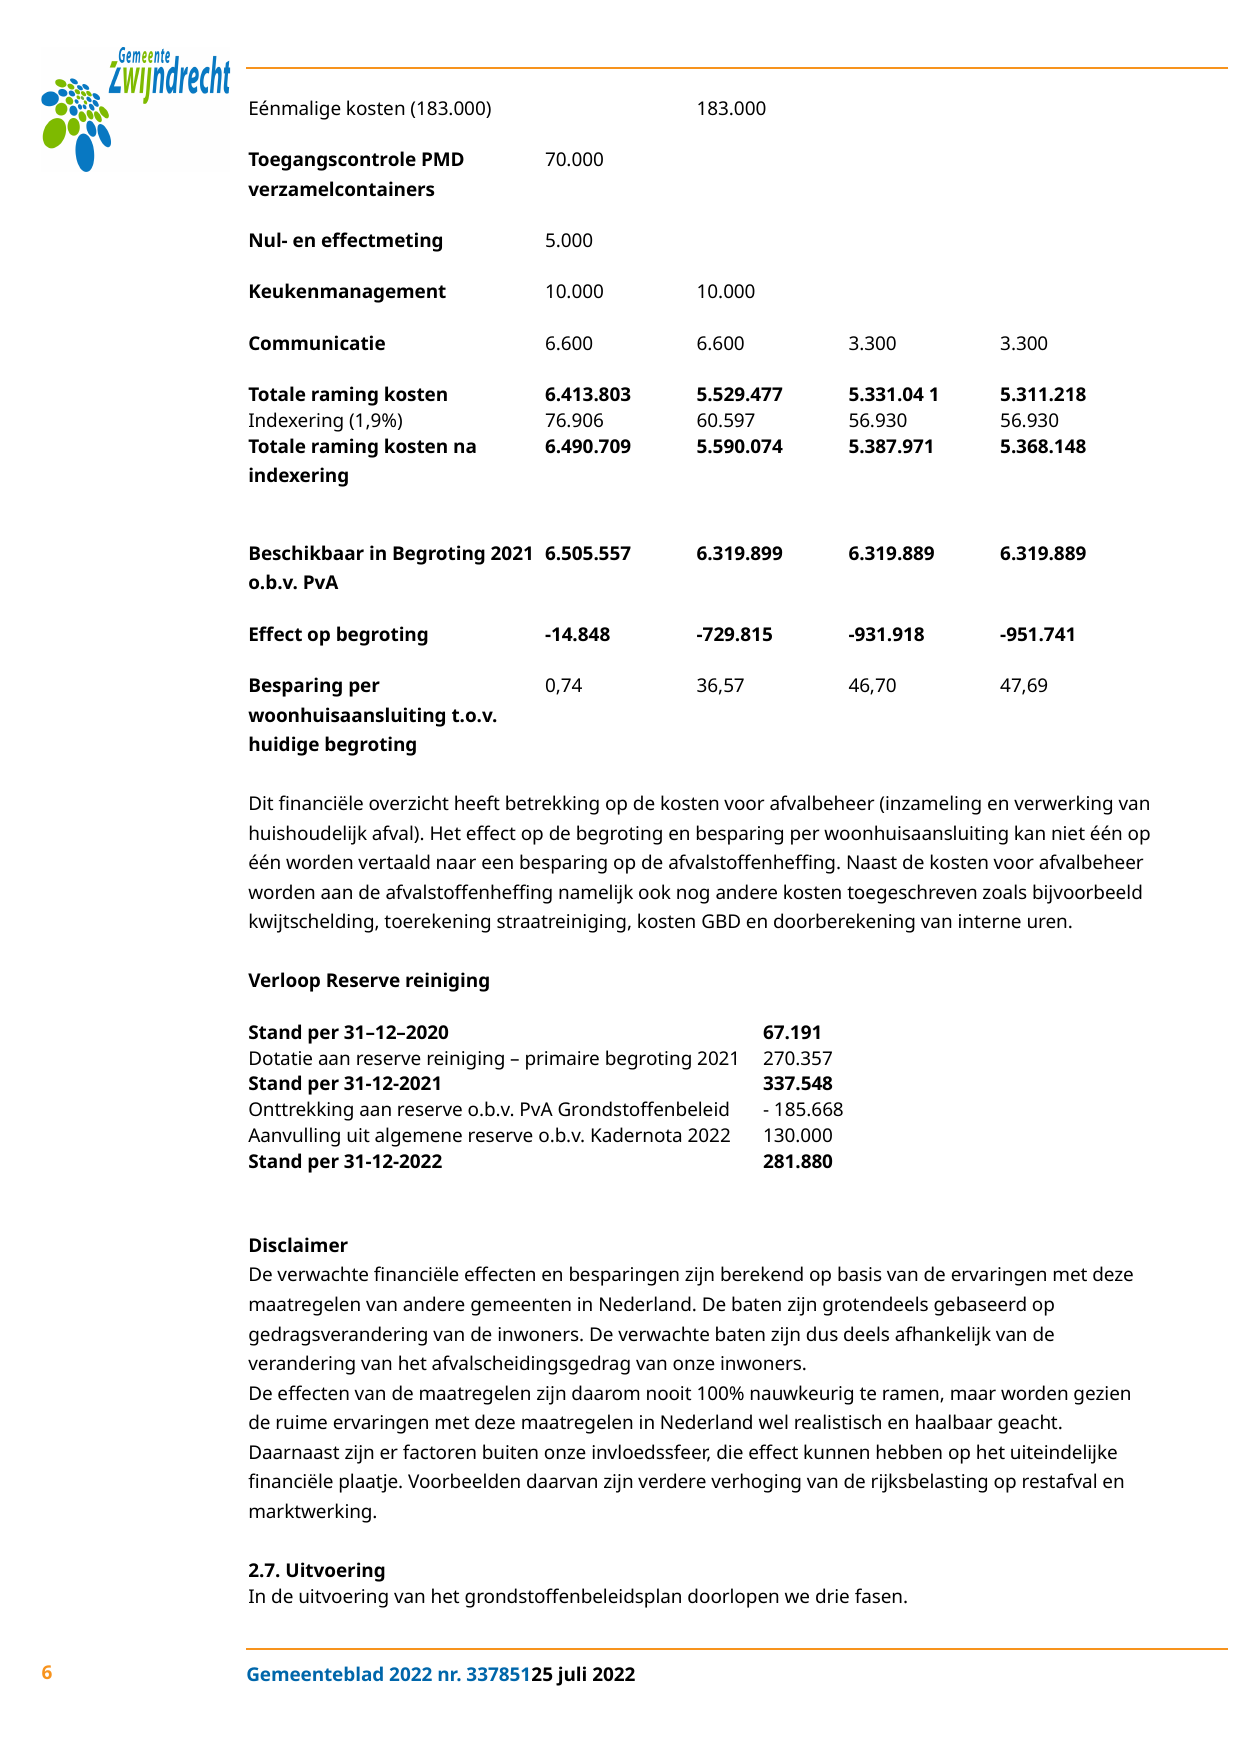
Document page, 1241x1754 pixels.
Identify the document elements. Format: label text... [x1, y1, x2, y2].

table_cell 10.000 [696, 279, 848, 304]
table_cell 76.906 [545, 408, 696, 433]
table_cell Indexering (1,9%) [248, 408, 545, 433]
table_cell 5.331.04 1 [848, 382, 1000, 407]
table_cell 5.311.218 [1000, 382, 1152, 407]
table_header [763, 968, 1152, 993]
table_cell [545, 356, 696, 382]
table_cell [545, 95, 696, 121]
table_cell [1000, 514, 1152, 540]
table_cell [848, 356, 1000, 382]
table_cell [545, 489, 696, 514]
table_cell [696, 305, 848, 330]
table_cell [248, 595, 545, 621]
table_cell [848, 146, 1000, 202]
table_cell [1000, 279, 1152, 304]
table_cell [248, 489, 545, 514]
table_cell 36,57 [696, 673, 848, 757]
text De effecten van de maatregelen zijn daarom nooit 100% nauwkeurig te ramen, maar worden gezien de ruime ervaringen met deze maatregelen in Nederland wel realistisch en haalbaar geacht. [248, 1380, 1152, 1435]
table_cell [696, 514, 848, 540]
table_cell [545, 253, 696, 279]
table_cell [696, 146, 848, 202]
table_cell [1000, 253, 1152, 279]
table_cell 5.387.971 [848, 433, 1000, 488]
table_cell Besparing per woonhuisaansluiting t.o.v. huidige begroting [248, 673, 545, 757]
table_cell [248, 202, 545, 227]
table_cell [763, 1174, 1152, 1199]
table_cell Keukenmanagement [248, 279, 545, 304]
table_cell 46,70 [848, 673, 1000, 757]
table_cell [696, 227, 848, 253]
table_cell -931.918 [848, 621, 1000, 647]
table_cell [248, 356, 545, 382]
table_cell Communicatie [248, 330, 545, 356]
table_cell [848, 647, 1000, 672]
table_cell 337.548 [763, 1071, 1152, 1096]
table_cell 6.490.709 [545, 433, 696, 488]
table_cell 5.368.148 [1000, 433, 1152, 488]
table_cell [1000, 227, 1152, 253]
table_cell - 185.668 [763, 1096, 1152, 1122]
table_cell [545, 595, 696, 621]
table_cell 47,69 [1000, 673, 1152, 757]
table_cell 6.600 [545, 330, 696, 356]
table_cell [1000, 121, 1152, 146]
table_cell Totale raming kosten na indexering [248, 433, 545, 488]
table_cell 281.880 [763, 1148, 1152, 1173]
table_cell [248, 121, 545, 146]
text Disclaimer [248, 1232, 1152, 1258]
table_cell [848, 202, 1000, 227]
table_cell 6.319.889 [1000, 540, 1152, 595]
table_cell 6.319.889 [848, 540, 1000, 595]
table_cell [848, 227, 1000, 253]
table_cell 6.319.899 [696, 540, 848, 595]
table_cell [763, 994, 1152, 1019]
table_cell [696, 253, 848, 279]
picture [41, 47, 231, 172]
table_cell [848, 595, 1000, 621]
table_cell 56.930 [848, 408, 1000, 433]
table_cell [1000, 356, 1152, 382]
table_cell 130.000 [763, 1122, 1152, 1148]
table_cell Stand per 31-12-2022 [248, 1148, 763, 1173]
table_cell 67.191 [763, 1019, 1152, 1045]
table_cell Dotatie aan reserve reiniging – primaire begroting 2021 [248, 1045, 763, 1071]
table_cell Effect op begroting [248, 621, 545, 647]
table_cell [1000, 95, 1152, 121]
table_cell [248, 1174, 763, 1199]
table_cell [545, 514, 696, 540]
table_cell Stand per 31–12–2020 [248, 1019, 763, 1045]
table_cell [545, 647, 696, 672]
table_cell [696, 489, 848, 514]
table_cell Totale raming kosten [248, 382, 545, 407]
table_cell Nul- en effectmeting [248, 227, 545, 253]
table_cell [248, 514, 545, 540]
table_cell 10.000 [545, 279, 696, 304]
table_cell [696, 595, 848, 621]
table_cell -951.741 [1000, 621, 1152, 647]
table_cell Toegangscontrole PMD verzamelcontainers [248, 146, 545, 202]
table_cell [248, 994, 763, 1019]
text 2.7. Uitvoering [248, 1557, 1152, 1583]
table_cell [848, 305, 1000, 330]
table_cell [696, 356, 848, 382]
table_cell 5.529.477 [696, 382, 848, 407]
table_cell [696, 202, 848, 227]
table_cell Stand per 31-12-2021 [248, 1071, 763, 1096]
table_cell 6.413.803 [545, 382, 696, 407]
table_cell Beschikbaar in Begroting 2021 o.b.v. PvA [248, 540, 545, 595]
text In de uitvoering van het grondstoffenbeleidsplan doorlopen we drie fasen. [248, 1583, 1152, 1609]
table_cell -14.848 [545, 621, 696, 647]
table_cell 3.300 [1000, 330, 1152, 356]
table_cell 0,74 [545, 673, 696, 757]
table_cell 6.505.557 [545, 540, 696, 595]
table_cell [545, 305, 696, 330]
table_cell [248, 647, 545, 672]
table_cell 6.600 [696, 330, 848, 356]
table_cell [848, 253, 1000, 279]
table_cell [696, 647, 848, 672]
table_cell Eénmalige kosten (183.000) [248, 95, 545, 121]
table_cell [848, 121, 1000, 146]
table_cell 5.000 [545, 227, 696, 253]
table_cell [1000, 146, 1152, 202]
table_cell [545, 202, 696, 227]
table_cell [1000, 202, 1152, 227]
table_cell [848, 489, 1000, 514]
table_cell 5.590.074 [696, 433, 848, 488]
table_cell 56.930 [1000, 408, 1152, 433]
table_cell [696, 121, 848, 146]
text Dit financiële overzicht heeft betrekking op de kosten voor afvalbeheer (inzameling en verwerking van huishoudelijk afval). Het effect op de begroting en besparing per woonhuisaansluiting kan niet één op één worden vertaald naar een besparing op de afvalstoffenheffing. Naast de kosten voor afvalbeheer worden aan de afvalstoffenheffing namelijk ook nog andere kosten toegeschreven zoals bijvoorbeeld kwijtschelding, toerekening straatreiniging, kosten GBD en doorberekening van interne uren. [248, 790, 1152, 934]
table_cell Aanvulling uit algemene reserve o.b.v. Kadernota 2022 [248, 1122, 763, 1148]
table_cell [1000, 595, 1152, 621]
table_cell 270.357 [763, 1045, 1152, 1071]
text De verwachte financiële effecten en besparingen zijn berekend op basis van de ervaringen met deze maatregelen van andere gemeenten in Nederland. De baten zijn grotendeels gebaseerd op gedragsverandering van de inwoners. De verwachte baten zijn dus deels afhankelijk van de verandering van het afvalscheidingsgedrag van onze inwoners. [248, 1262, 1152, 1376]
table_cell 60.597 [696, 408, 848, 433]
table_cell 183.000 [696, 95, 848, 121]
table_cell 70.000 [545, 146, 696, 202]
table_cell [848, 95, 1000, 121]
table_cell -729.815 [696, 621, 848, 647]
table_cell 3.300 [848, 330, 1000, 356]
table_cell [248, 305, 545, 330]
text Daarnaast zijn er factoren buiten onze invloedssfeer, die effect kunnen hebben op het uiteindelijke financiële plaatje. Voorbeelden daarvan zijn verdere verhoging van de rijksbelasting op restafval en marktwerking. [248, 1439, 1152, 1524]
table_cell Onttrekking aan reserve o.b.v. PvA Grondstoffenbeleid [248, 1096, 763, 1122]
table_cell [1000, 647, 1152, 672]
table_header Verloop Reserve reiniging [248, 968, 763, 993]
table_cell [545, 121, 696, 146]
table_cell [848, 514, 1000, 540]
table_cell [1000, 489, 1152, 514]
table_cell [248, 253, 545, 279]
table_cell [848, 279, 1000, 304]
table_cell [1000, 305, 1152, 330]
